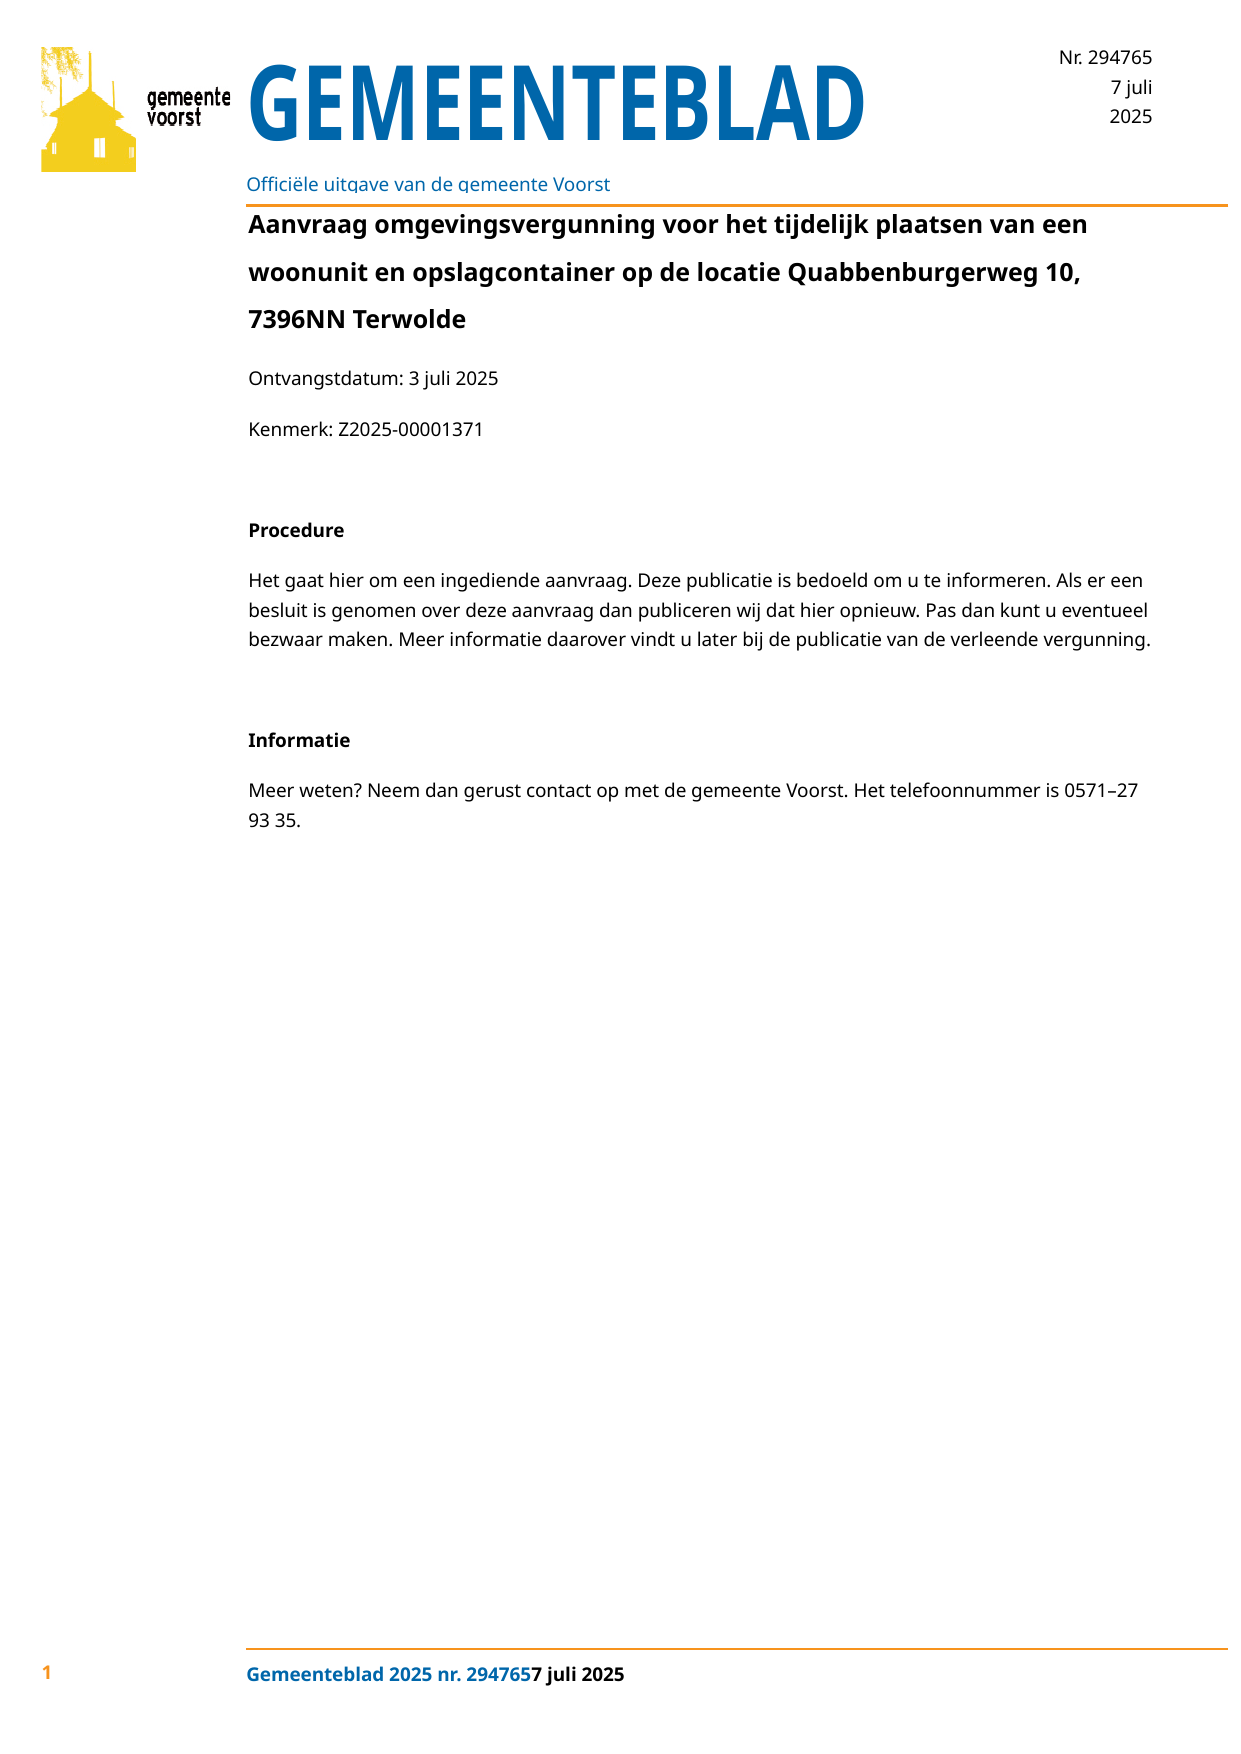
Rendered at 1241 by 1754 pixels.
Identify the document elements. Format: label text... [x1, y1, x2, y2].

text Procedure [248, 517, 1152, 542]
text Ontvangstdatum: 3 juli 2025 [248, 366, 1152, 391]
text Kenmerk: Z2025-00001371 [248, 416, 1152, 442]
text Informatie [248, 727, 1152, 753]
text Het gaat hier om een ingediende aanvraag. Deze publicatie is bedoeld om u te informeren. Als er een besluit is genomen over deze aanvraag dan publiceren wij dat hier opnieuw. Pas dan kunt u eventueel bezwaar maken. Meer informatie daarover vindt u later bij de publicatie van de verleende vergunning. [248, 567, 1152, 652]
text Aanvraag omgevingsvergunning voor het tijdelijk plaatsen van een woonunit en opslagcontainer op de locatie Quabbenburgerweg 10, 7396NN Terwolde [248, 207, 1152, 336]
picture [41, 47, 231, 172]
text Meer weten? Neem dan gerust contact op met de gemeente Voorst. Het telefoonnummer is 0571–27 93 35. [248, 778, 1152, 833]
